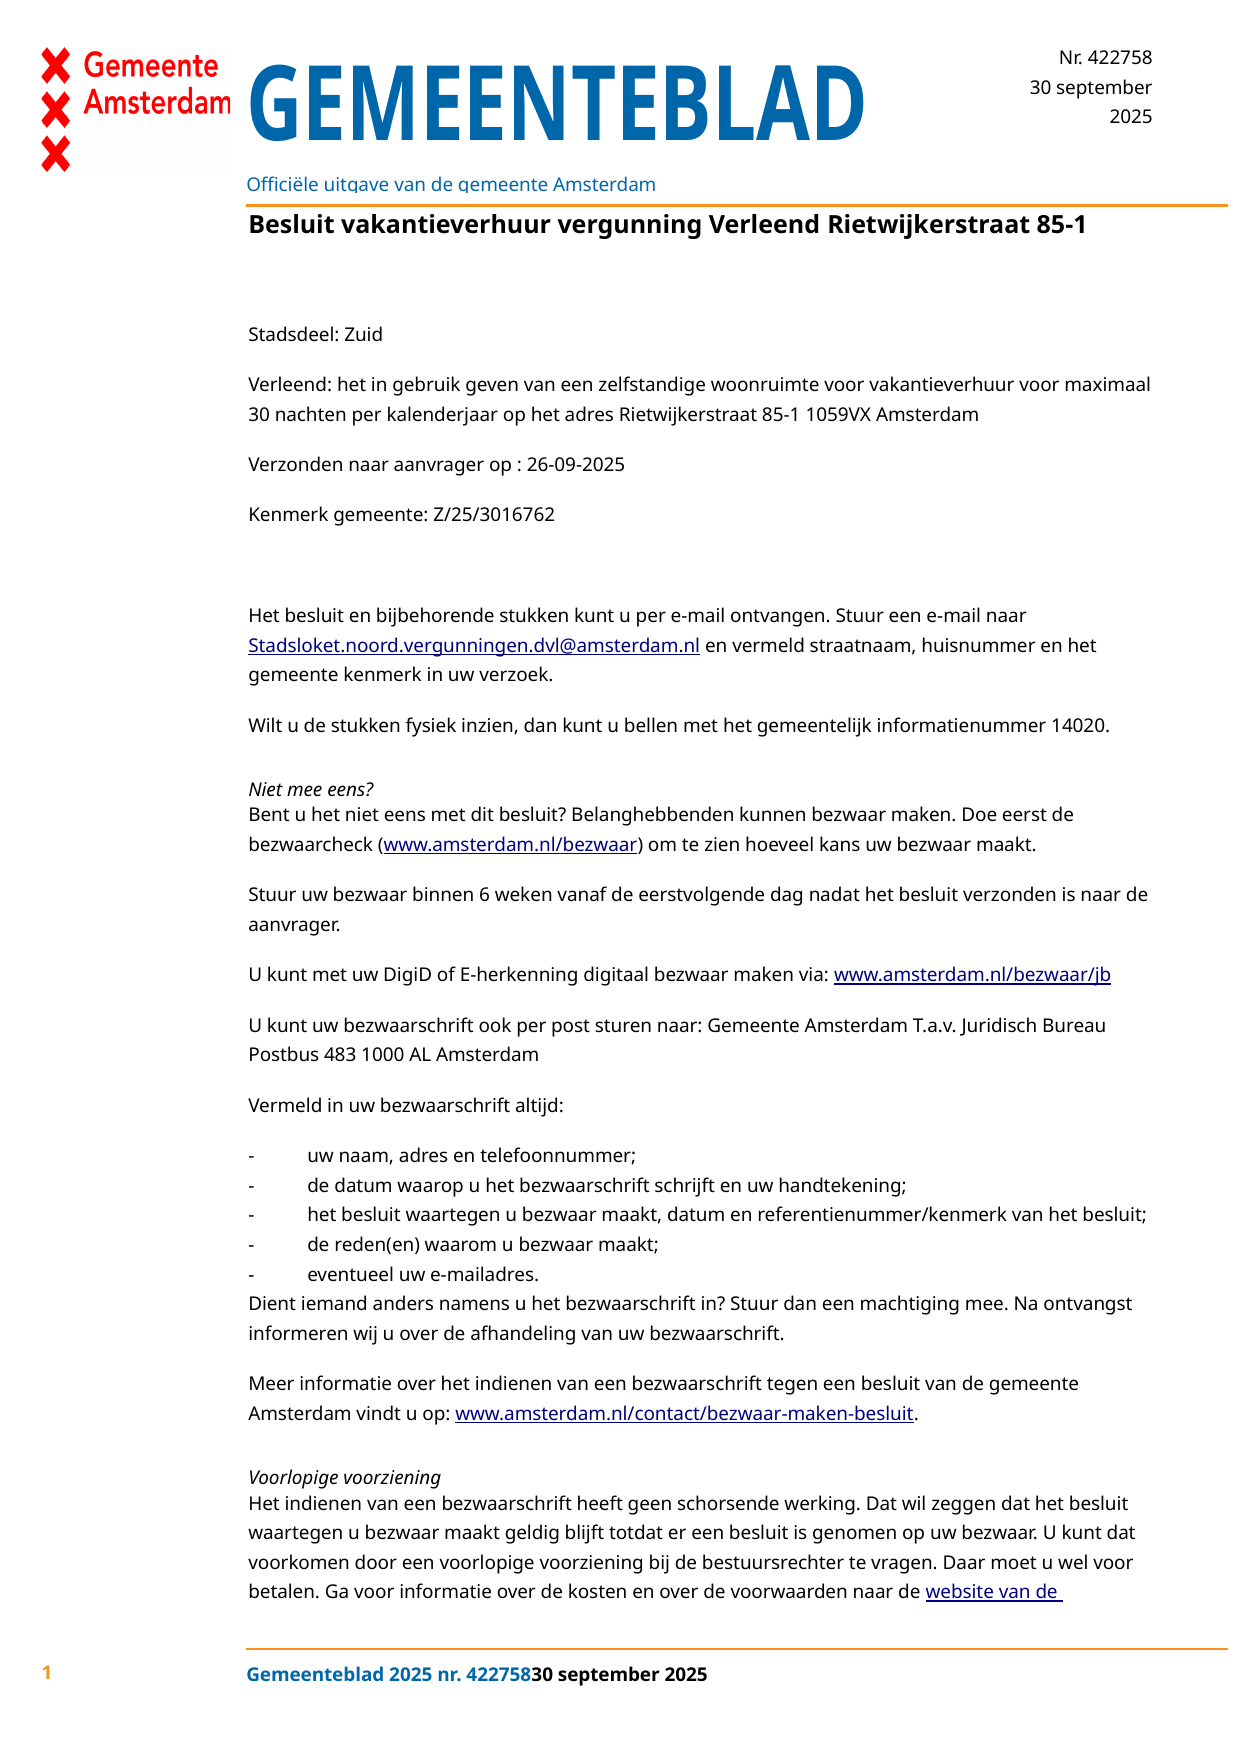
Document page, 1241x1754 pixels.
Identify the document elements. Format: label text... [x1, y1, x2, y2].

text Niet mee eens? [248, 776, 1152, 802]
text U kunt uw bezwaarschrift ook per post sturen naar: Gemeente Amsterdam T.a.v. Juridisch Bureau Postbus 483 1000 AL Amsterdam [248, 1012, 1152, 1067]
text U kunt met uw DigiD of E-herkenning digitaal bezwaar maken via: www.amsterdam.nl/bezwaar/jb [248, 962, 1152, 987]
text Wilt u de stukken fysiek inzien, dan kunt u bellen met het gemeentelijk informatienummer 14020. [248, 712, 1152, 738]
list de reden(en) waarom u bezwaar maakt; [248, 1231, 1152, 1257]
text Voorlopige voorziening [248, 1464, 1152, 1490]
text Bent u het niet eens met dit besluit? Belanghebbenden kunnen bezwaar maken. Doe eerst de bezwaarcheck (www.amsterdam.nl/bezwaar) om te zien hoeveel kans uw bezwaar maakt. [248, 802, 1152, 857]
list de datum waarop u het bezwaarschrift schrijft en uw handtekening; [248, 1172, 1152, 1198]
text Besluit vakantieverhuur vergunning Verleend Rietwijkerstraat 85-1 [248, 207, 1152, 241]
text Stadsdeel: Zuid [248, 321, 1152, 346]
list het besluit waartegen u bezwaar maakt, datum en referentienummer/kenmerk van het besluit; [248, 1202, 1152, 1227]
text Vermeld in uw bezwaarschrift altijd: [248, 1092, 1152, 1118]
text Verleend: het in gebruik geven van een zelfstandige woonruimte voor vakantieverhuur voor maximaal 30 nachten per kalenderjaar op het adres Rietwijkerstraat 85-1 1059VX Amsterdam [248, 371, 1152, 426]
text Dient iemand anders namens u het bezwaarschrift in? Stuur dan een machtiging mee. Na ontvangst informeren wij u over de afhandeling van uw bezwaarschrift. [248, 1290, 1152, 1346]
text Het besluit en bijbehorende stukken kunt u per e-mail ontvangen. Stuur een e-mail naar Stadsloket.noord.vergunningen.dvl@amsterdam.nl en vermeld straatnaam, huisnummer en het gemeente kenmerk in uw verzoek. [248, 602, 1152, 687]
list uw naam, adres en telefoonnummer; [248, 1142, 1152, 1168]
text Stuur uw bezwaar binnen 6 weken vanaf de eerstvolgende dag nadat het besluit verzonden is naar de aanvrager. [248, 882, 1152, 937]
text Kenmerk gemeente: Z/25/3016762 [248, 502, 1152, 527]
text Verzonden naar aanvrager op : 26-09-2025 [248, 451, 1152, 477]
text Meer informatie over het indienen van een bezwaarschrift tegen een besluit van de gemeente Amsterdam vindt u op: www.amsterdam.nl/contact/bezwaar-maken-besluit. [248, 1370, 1152, 1426]
text Het indienen van een bezwaarschrift heeft geen schorsende werking. Dat wil zeggen dat het besluit waartegen u bezwaar maakt geldig blijft totdat er een besluit is genomen op uw bezwaar. U kunt dat voorkomen door een voorlopige voorziening bij de bestuursrechter te vragen. Daar moet u wel voor betalen. Ga voor informatie over de kosten en over de voorwaarden naar de website van de [248, 1490, 1152, 1604]
picture [41, 47, 231, 172]
list eventueel uw e-mailadres. [248, 1261, 1152, 1287]
